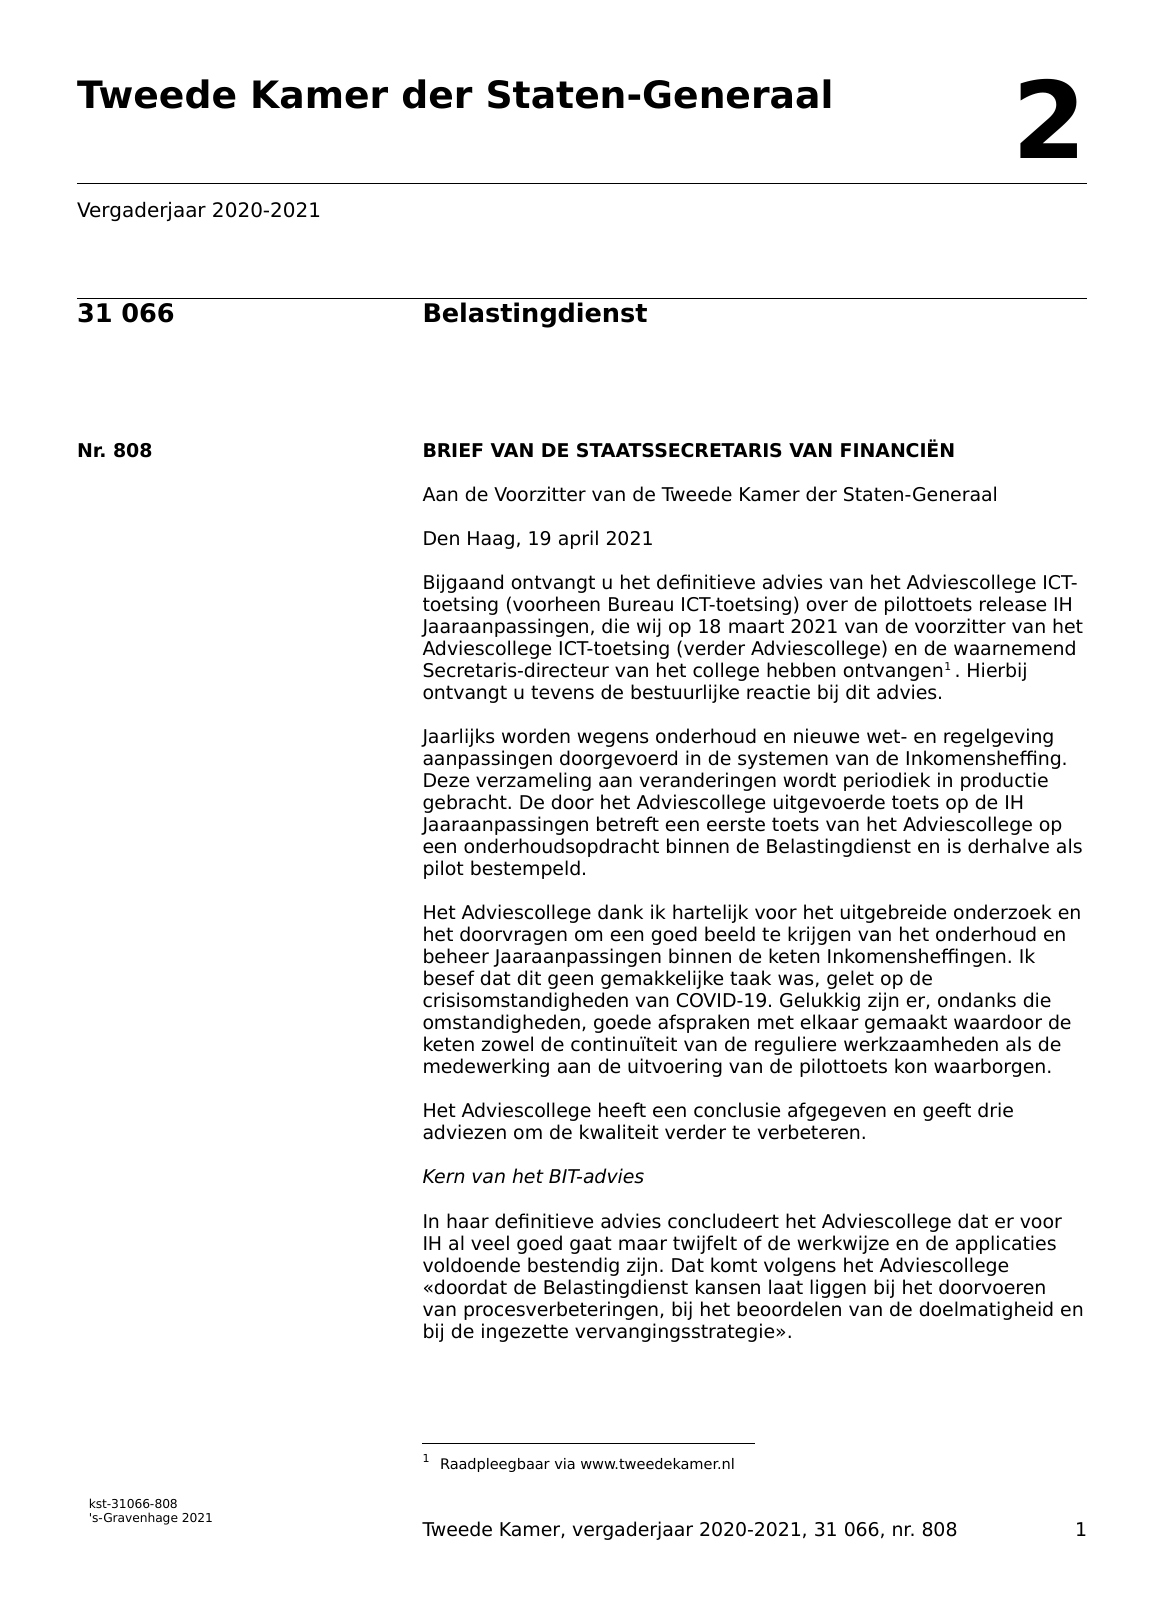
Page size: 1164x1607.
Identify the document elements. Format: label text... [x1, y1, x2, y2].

subtitle Nr. 808 BRIEF VAN DE STAATSSECRETARIS VAN FINANCIËN [77, 440, 1087, 462]
text Den Haag, 19 april 2021 [422, 528, 1087, 550]
table_cell Vergaderjaar 2020-2021 [77, 184, 1087, 298]
text In haar definitieve advies concludeert het Adviescollege dat er voor IH al veel goed gaat maar twijfelt of de werkwijze en de applicaties voldoende bestendig zijn. Dat komt volgens het Adviescollege «doordat de Belastingdienst kansen laat liggen bij het doorvoeren van procesverbeteringen, bij het beoordelen van de doelmatigheid en bij de ingezette vervangingsstrategie». [422, 1211, 1087, 1342]
text Het Adviescollege heeft een conclusie afgegeven en geeft drie adviezen om de kwaliteit verder te verbeteren. [422, 1100, 1087, 1144]
text Raadpleegbaar via www.tweedekamer.nl [422, 1452, 1087, 1474]
subtitle Kern van het BIT-advies [422, 1166, 1087, 1188]
text Aan de Voorzitter van de Tweede Kamer der Staten-Generaal [422, 484, 1087, 506]
text Deze verzameling aan veranderingen wordt periodiek in productie gebracht. De door het Adviescollege uitgevoerde toets op de IH Jaaraanpassingen betreft een eerste toets van het Adviescollege op een onderhoudsopdracht binnen de Belastingdienst en is derhalve als pilot bestempeld. [422, 770, 1087, 880]
subtitle 31 066 Belastingdienst [77, 299, 1087, 329]
table_header Tweede Kamer der Staten-Generaal [77, 59, 886, 183]
table_header 2 [886, 59, 1087, 183]
text kst-31066-808 [88, 1497, 323, 1511]
text Bijgaand ontvangt u het definitieve advies van het Adviescollege ICT-toetsing (voorheen Bureau ICT-toetsing) over de pilottoets release IH Jaaraanpassingen, die wij op 18 maart 2021 van de voorzitter van het Adviescollege ICT-toetsing (verder Adviescollege) en de waarnemend Secretaris-directeur van het college hebben ontvangen. Hierbij ontvangt u tevens de bestuurlijke reactie bij dit advies. [422, 572, 1087, 704]
text Jaarlijks worden wegens onderhoud en nieuwe wet- en regelgeving aanpassingen doorgevoerd in de systemen van de Inkomensheffing. [422, 726, 1087, 770]
text 's-Gravenhage 2021 [88, 1511, 323, 1525]
text Het Adviescollege dank ik hartelijk voor het uitgebreide onderzoek en het doorvragen om een goed beeld te krijgen van het onderhoud en beheer Jaaraanpassingen binnen de keten Inkomensheffingen. Ik besef dat dit geen gemakkelijke taak was, gelet op de crisisomstandigheden van COVID-19. Gelukkig zijn er, ondanks die omstandigheden, goede afspraken met elkaar gemaakt waardoor de keten zowel de continuïteit van de reguliere werkzaamheden als de medewerking aan de uitvoering van de pilottoets kon waarborgen. [422, 902, 1087, 1078]
